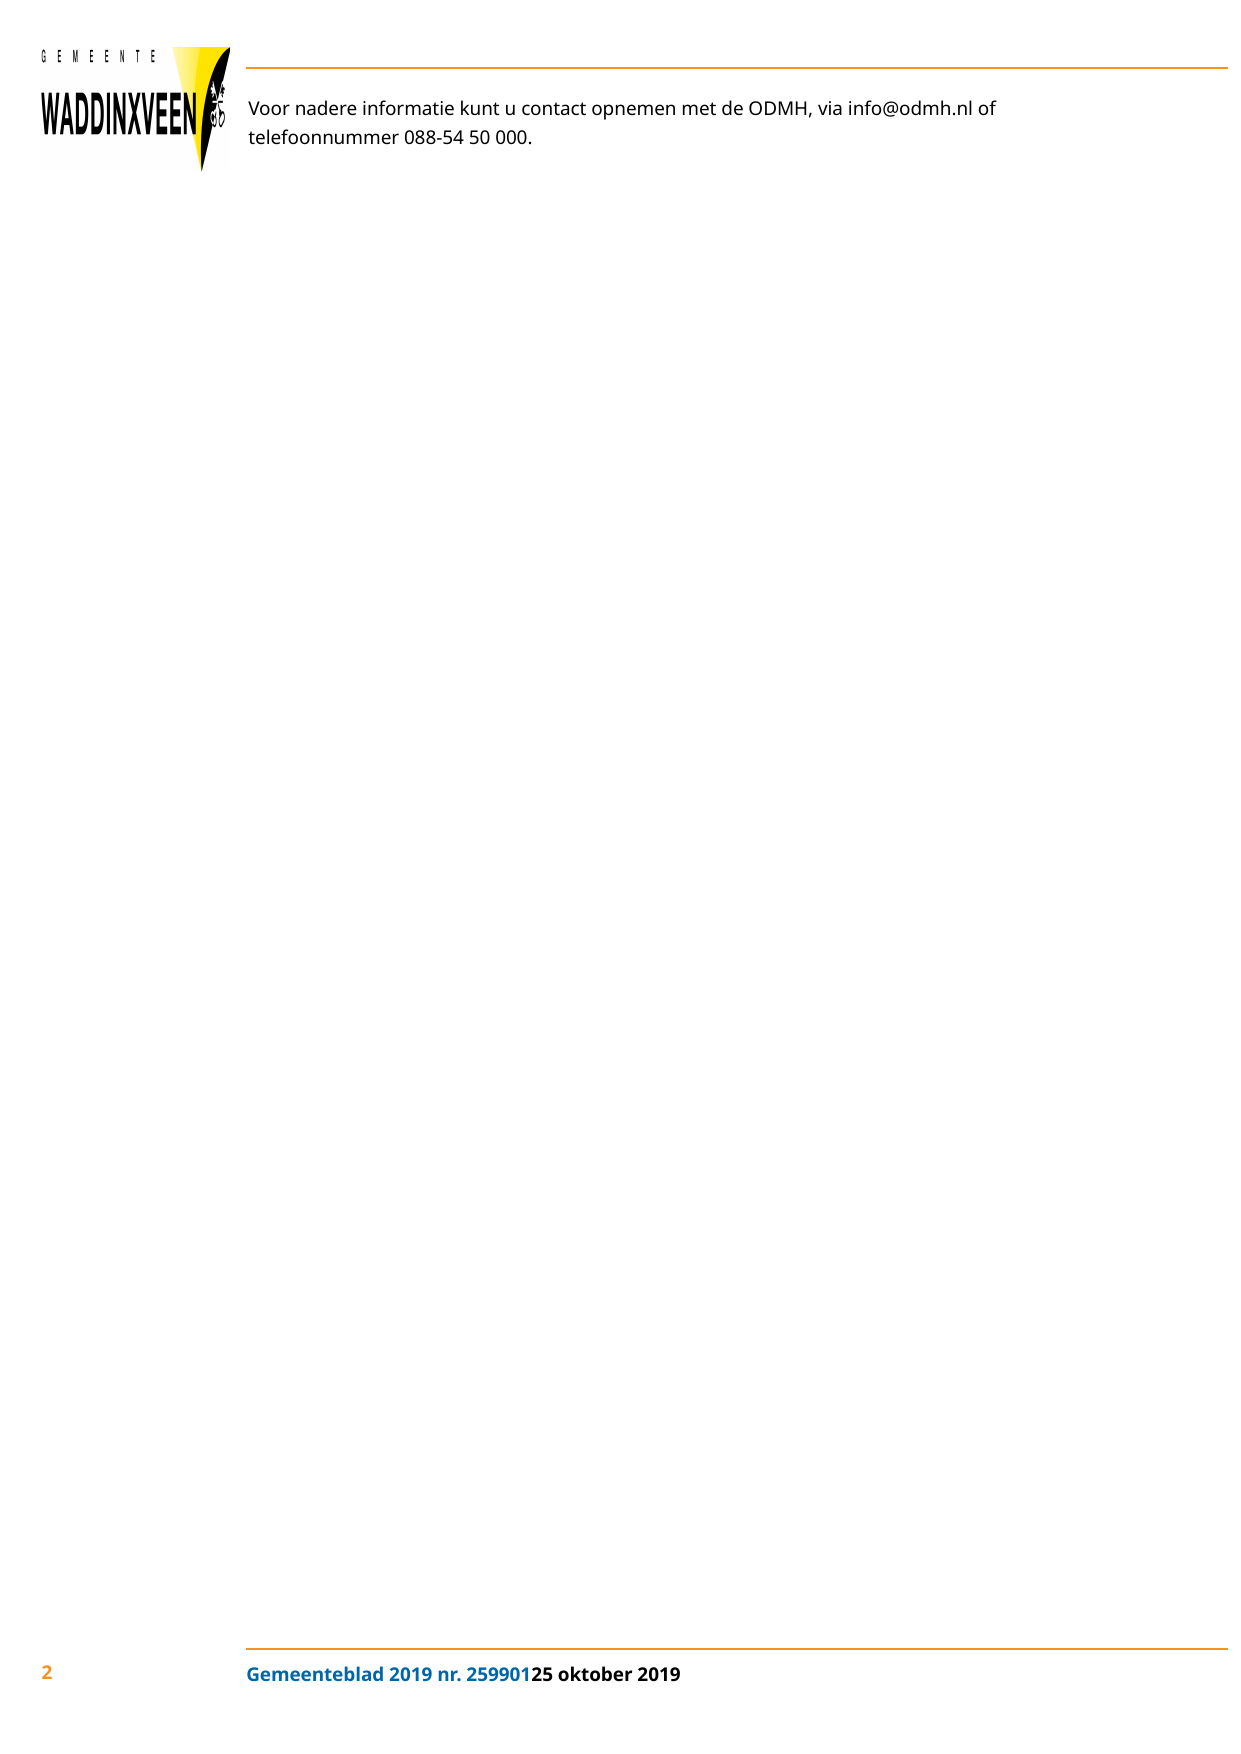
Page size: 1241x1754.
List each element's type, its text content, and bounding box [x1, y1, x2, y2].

picture [41, 47, 231, 172]
text Voor nadere informatie kunt u contact opnemen met de ODMH, via info@odmh.nl of telefoonnummer 088-54 50 000. [248, 95, 1152, 150]
